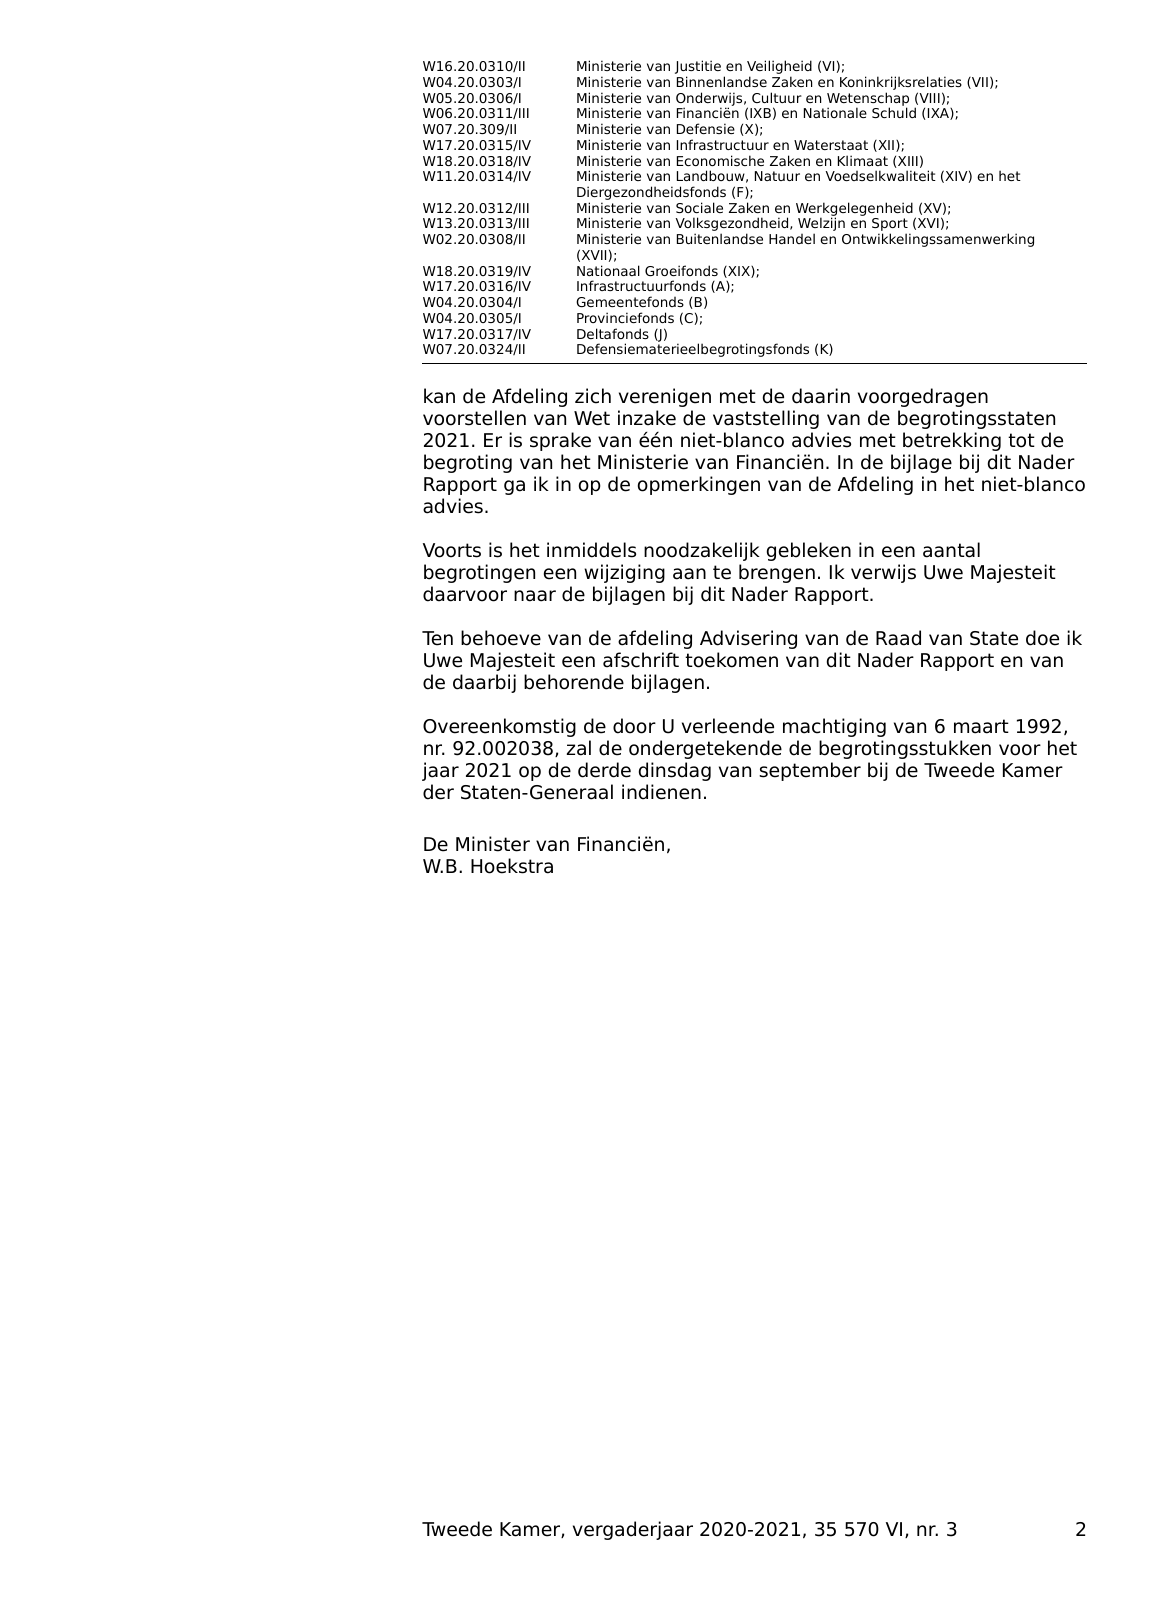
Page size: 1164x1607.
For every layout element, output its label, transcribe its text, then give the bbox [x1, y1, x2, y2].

table_cell W18.20.0318/IV [422, 154, 570, 169]
table_cell W06.20.0311/III [422, 106, 570, 122]
text Ten behoeve van de afdeling Advisering van de Raad van State doe ik Uwe Majesteit een afschrift toekomen van dit Nader Rapport en van de daarbij behorende bijlagen. [422, 628, 1087, 694]
text Voorts is het inmiddels noodzakelijk gebleken in een aantal begrotingen een wijziging aan te brengen. Ik verwijs Uwe Majesteit daarvoor naar de bijlagen bij dit Nader Rapport. [422, 540, 1087, 606]
table_cell Ministerie van Binnenlandse Zaken en Koninkrijksrelaties (VII); [570, 75, 1087, 91]
table_cell W05.20.0306/I [422, 91, 570, 106]
text De Minister van Financiën, W.B. Hoekstra [422, 834, 1087, 878]
table_cell Provinciefonds (C); [570, 311, 1087, 326]
text Overeenkomstig de door U verleende machtiging van 6 maart 1992, nr. 92.002038, zal de ondergetekende de begrotingsstukken voor het jaar 2021 op de derde dinsdag van september bij de Tweede Kamer der Staten-Generaal indienen. [422, 716, 1087, 804]
table_cell Nationaal Groeifonds (XIX); [570, 264, 1087, 279]
table_cell Gemeentefonds (B) [570, 295, 1087, 311]
table_cell W04.20.0305/I [422, 311, 570, 326]
table_cell W07.20.309/II [422, 122, 570, 138]
table_cell Deltafonds (J) [570, 326, 1087, 342]
table_cell W02.20.0308/II [422, 232, 570, 263]
table_cell W17.20.0316/IV [422, 279, 570, 295]
table_cell Ministerie van Landbouw, Natuur en Voedselkwaliteit (XIV) en het Diergezondheidsfonds (F); [570, 169, 1087, 201]
table_cell W17.20.0317/IV [422, 326, 570, 342]
table_cell Ministerie van Economische Zaken en Klimaat (XIII) [570, 154, 1087, 169]
table_cell Ministerie van Justitie en Veiligheid (VI); [570, 59, 1087, 75]
table_cell Defensiematerieelbegrotingsfonds (K) [570, 342, 1087, 363]
table_cell W17.20.0315/IV [422, 138, 570, 153]
table_cell W04.20.0304/I [422, 295, 570, 311]
table_cell W13.20.0313/III [422, 216, 570, 232]
table_cell Ministerie van Buitenlandse Handel en Ontwikkelingssamenwerking (XVII); [570, 232, 1087, 263]
table_cell W11.20.0314/IV [422, 169, 570, 201]
table_cell W16.20.0310/II [422, 59, 570, 75]
table_cell Infrastructuurfonds (A); [570, 279, 1087, 295]
table_cell W18.20.0319/IV [422, 264, 570, 279]
table_cell Ministerie van Financiën (IXB) en Nationale Schuld (IXA); [570, 106, 1087, 122]
text kan de Afdeling zich verenigen met de daarin voorgedragen voorstellen van Wet inzake de vaststelling van de begrotingsstaten 2021. Er is sprake van één niet-blanco advies met betrekking tot de begroting van het Ministerie van Financiën. In de bijlage bij dit Nader Rapport ga ik in op de opmerkingen van de Afdeling in het niet-blanco advies. [422, 386, 1087, 518]
table_cell Ministerie van Infrastructuur en Waterstaat (XII); [570, 138, 1087, 153]
table_cell W12.20.0312/III [422, 201, 570, 216]
table_cell Ministerie van Onderwijs, Cultuur en Wetenschap (VIII); [570, 91, 1087, 106]
table_cell W07.20.0324/II [422, 342, 570, 363]
table_cell Ministerie van Volksgezondheid, Welzijn en Sport (XVI); [570, 216, 1087, 232]
table_cell Ministerie van Defensie (X); [570, 122, 1087, 138]
table_cell Ministerie van Sociale Zaken en Werkgelegenheid (XV); [570, 201, 1087, 216]
table_cell W04.20.0303/I [422, 75, 570, 91]
